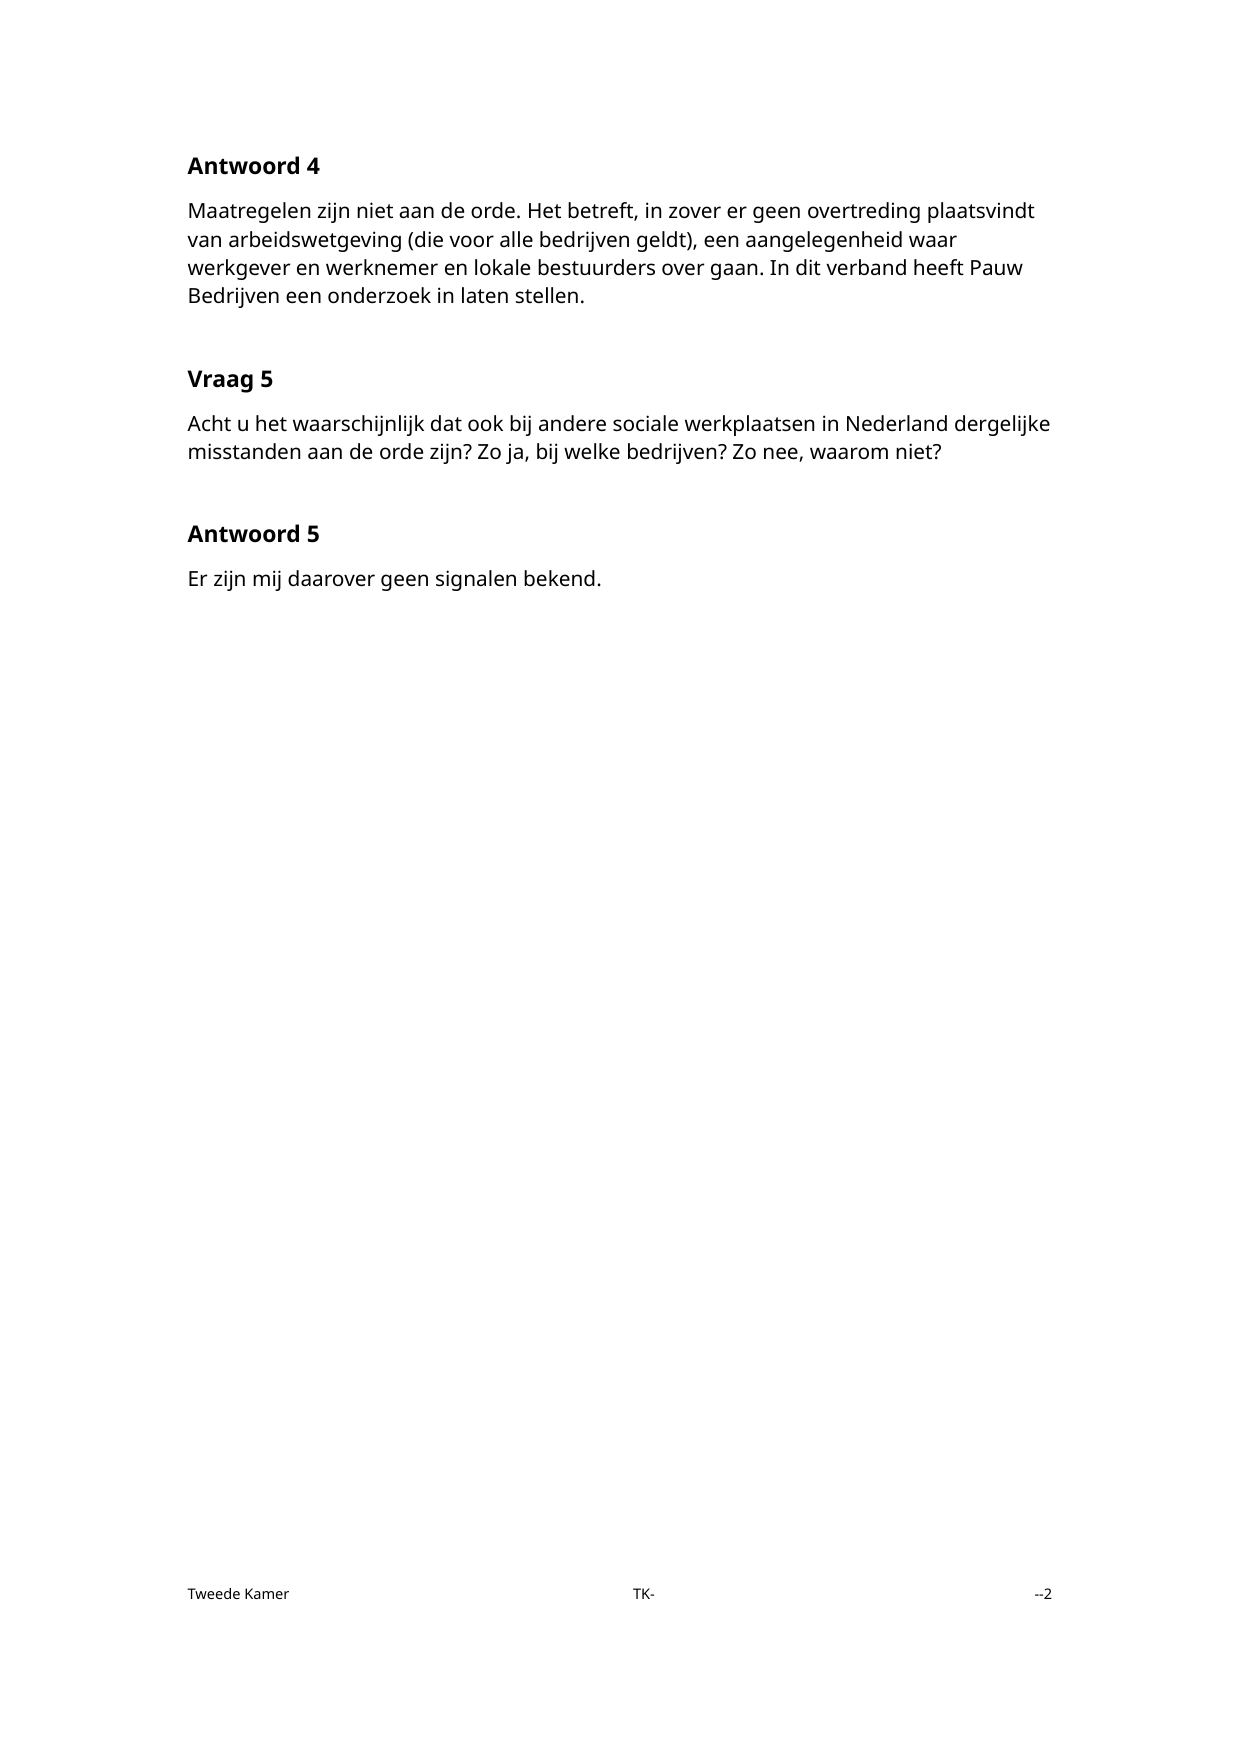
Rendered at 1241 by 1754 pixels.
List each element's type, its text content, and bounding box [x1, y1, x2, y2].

text Er zijn mij daarover geen signalen bekend. [187, 564, 1053, 593]
text Maatregelen zijn niet aan de orde. Het betreft, in zover er geen overtreding plaatsvindt van arbeidswetgeving (die voor alle bedrijven geldt), een aangelegenheid waar werkgever en werknemer en lokale bestuurders over gaan. In dit verband heeft Pauw Bedrijven een onderzoek in laten stellen. [187, 196, 1053, 310]
subtitle Antwoord 4 [187, 150, 1053, 181]
text Acht u het waarschijnlijk dat ook bij andere sociale werkplaatsen in Nederland dergelijke misstanden aan de orde zijn? Zo ja, bij welke bedrijven? Zo nee, waarom niet? [187, 409, 1053, 466]
subtitle Vraag 5 [187, 362, 1053, 394]
subtitle Antwoord 5 [187, 518, 1053, 549]
